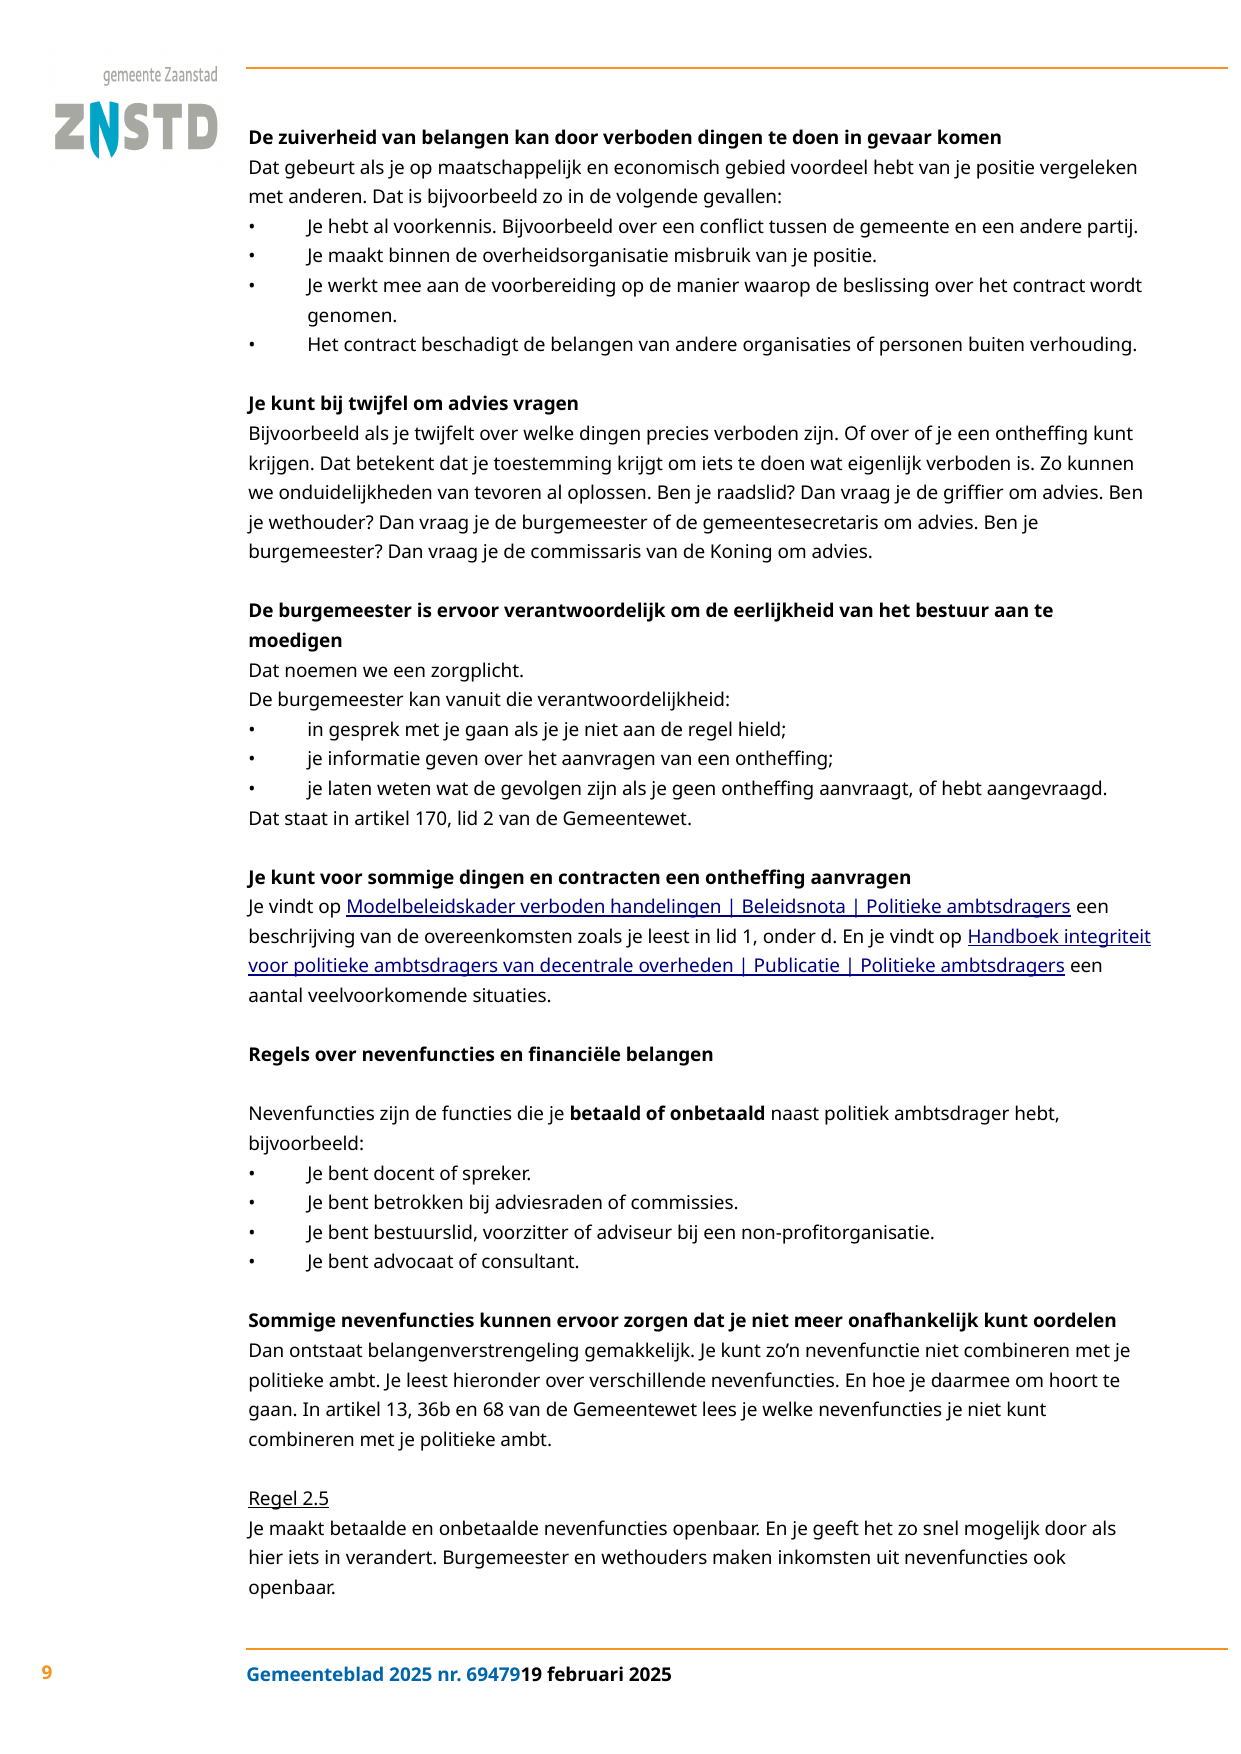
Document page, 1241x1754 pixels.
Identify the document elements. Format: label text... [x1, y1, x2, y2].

text Dat gebeurt als je op maatschappelijk en economisch gebied voordeel hebt van je positie vergeleken met anderen. Dat is bijvoorbeeld zo in de volgende gevallen: [248, 154, 1152, 209]
text Je kunt voor sommige dingen en contracten een ontheffing aanvragen [248, 864, 1152, 890]
list je laten weten wat de gevolgen zijn als je geen ontheffing aanvraagt, of hebt aangevraagd. [248, 775, 1152, 801]
list Je bent bestuurslid, voorzitter of adviseur bij een non-profitorganisatie. [248, 1219, 1152, 1245]
text Dan ontstaat belangenverstrengeling gemakkelijk. Je kunt zo’n nevenfunctie niet combineren met je politieke ambt. Je leest hieronder over verschillende nevenfuncties. En hoe je daarmee om hoort te gaan. In artikel 13, 36b en 68 van de Gemeentewet lees je welke nevenfuncties je niet kunt combineren met je politieke ambt. [248, 1337, 1152, 1452]
list Je bent advocaat of consultant. [248, 1248, 1152, 1274]
list Je bent docent of spreker. [248, 1160, 1152, 1186]
list Je bent betrokken bij adviesraden of commissies. [248, 1189, 1152, 1215]
text De zuiverheid van belangen kan door verboden dingen te doen in gevaar komen [248, 124, 1152, 150]
picture [41, 47, 231, 172]
text Dat staat in artikel 170, lid 2 van de Gemeentewet. [248, 805, 1152, 831]
list Je hebt al voorkennis. Bijvoorbeeld over een conflict tussen de gemeente en een andere partij. [248, 213, 1152, 239]
list je informatie geven over het aanvragen van een ontheffing; [248, 746, 1152, 771]
text De burgemeester is ervoor verantwoordelijk om de eerlijkheid van het bestuur aan te moedigen [248, 598, 1152, 653]
text Je maakt betaalde en onbetaalde nevenfuncties openbaar. En je geeft het zo snel mogelijk door als hier iets in verandert. Burgemeester en wethouders maken inkomsten uit nevenfuncties ook openbaar. [248, 1515, 1152, 1600]
text Bijvoorbeeld als je twijfelt over welke dingen precies verboden zijn. Of over of je een ontheffing kunt krijgen. Dat betekent dat je toestemming krijgt om iets te doen wat eigenlijk verboden is. Zo kunnen we onduidelijkheden van tevoren al oplossen. Ben je raadslid? Dan vraag je de griffier om advies. Ben je wethouder? Dan vraag je de burgemeester of de gemeentesecretaris om advies. Ben je burgemeester? Dan vraag je de commissaris van de Koning om advies. [248, 420, 1152, 564]
text Dat noemen we een zorgplicht. [248, 657, 1152, 683]
text Sommige nevenfuncties kunnen ervoor zorgen dat je niet meer onafhankelijk kunt oordelen [248, 1308, 1152, 1333]
list Het contract beschadigt de belangen van andere organisaties of personen buiten verhouding. [248, 331, 1152, 357]
list Je werkt mee aan de voorbereiding op de manier waarop de beslissing over het contract wordt genomen. [248, 272, 1152, 328]
list Je maakt binnen de overheidsorganisatie misbruik van je positie. [248, 243, 1152, 268]
text Je vindt op Modelbeleidskader verboden handelingen | Beleidsnota | Politieke ambtsdragers een beschrijving van de overeenkomsten zoals je leest in lid 1, onder d. En je vindt op Handboek integriteit voor politieke ambtsdragers van decentrale overheden | Publicatie | Politieke ambtsdragers een aantal veelvoorkomende situaties. [248, 893, 1152, 1008]
text Je kunt bij twijfel om advies vragen [248, 391, 1152, 416]
text Regel 2.5 [248, 1485, 1152, 1511]
text De burgemeester kan vanuit die verantwoordelijkheid: [248, 686, 1152, 712]
list in gesprek met je gaan als je je niet aan de regel hield; [248, 716, 1152, 742]
text Nevenfuncties zijn de functies die je betaald of onbetaald naast politiek ambtsdrager hebt, bijvoorbeeld: [248, 1101, 1152, 1156]
text Regels over nevenfuncties en financiële belangen [248, 1041, 1152, 1067]
